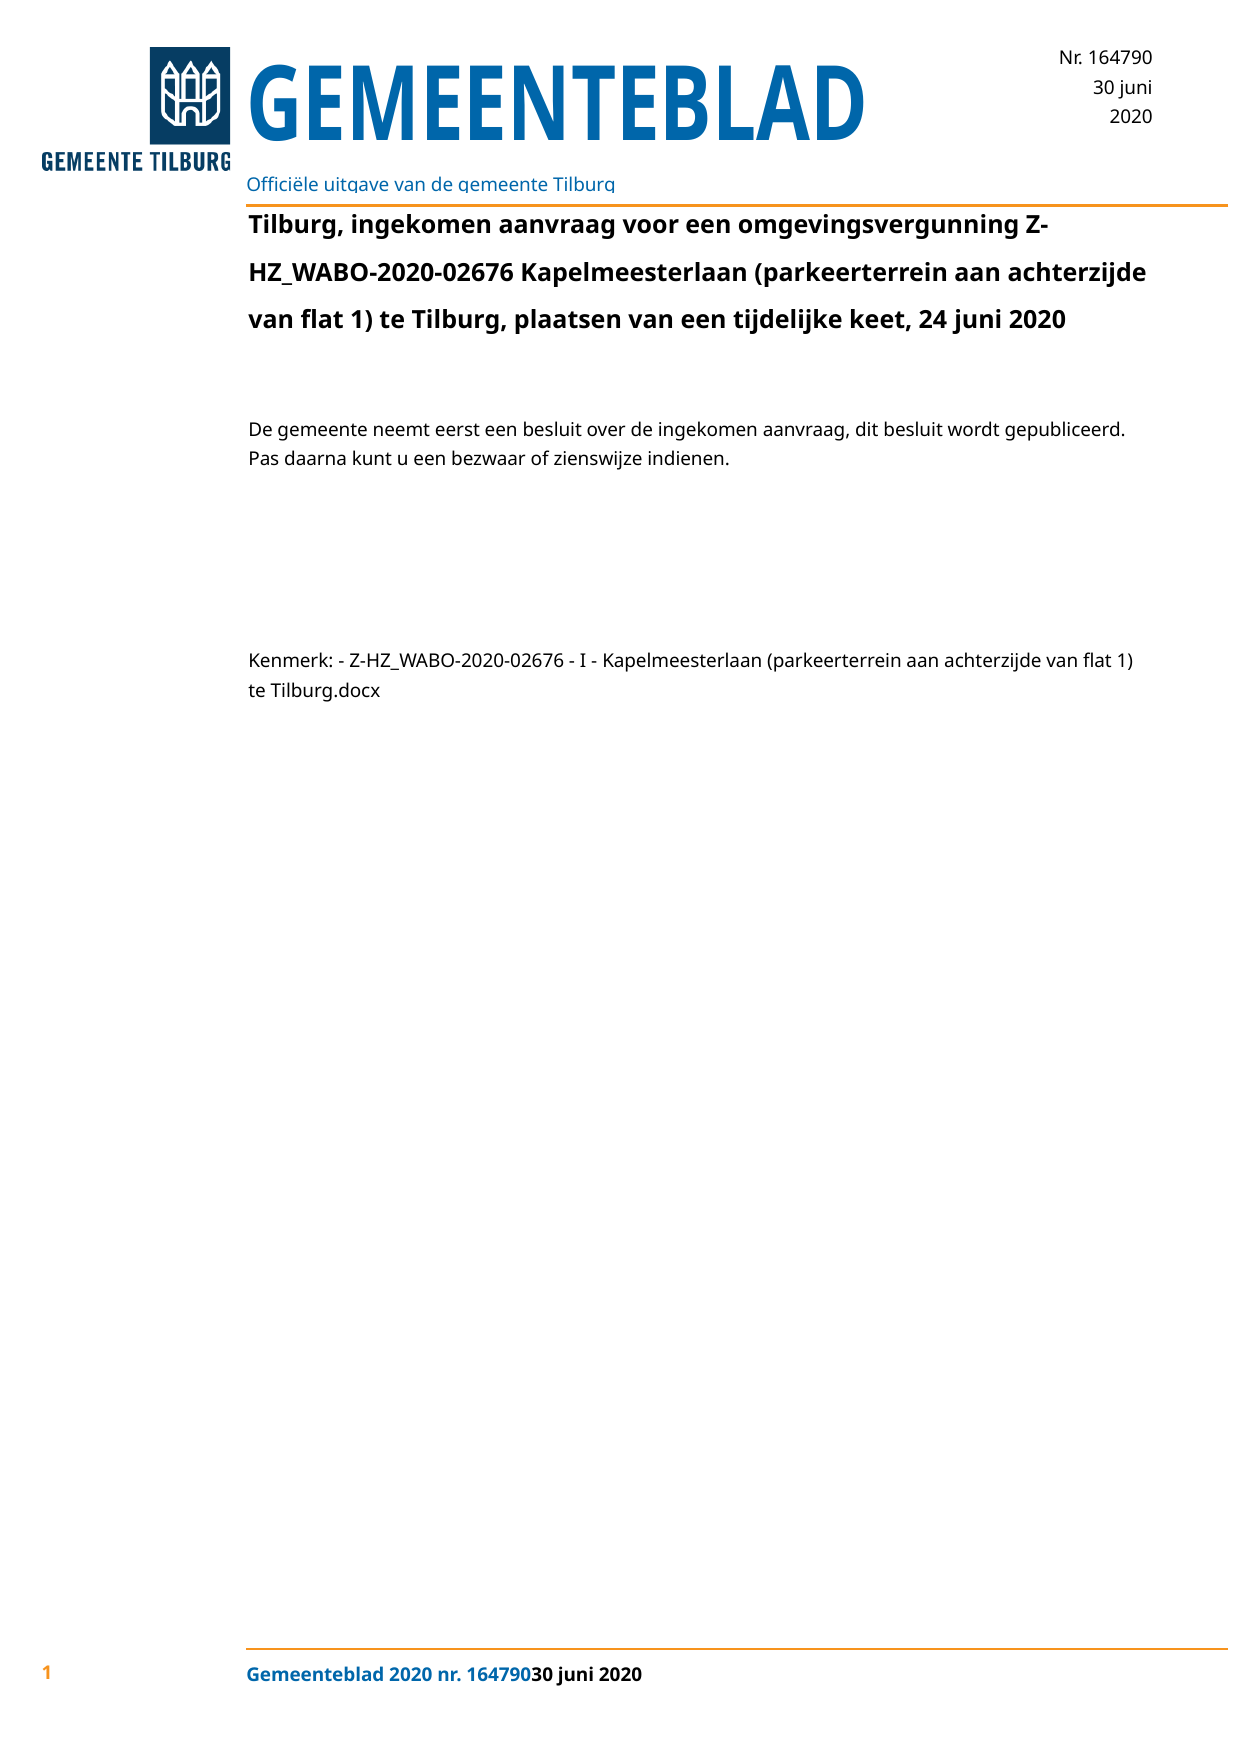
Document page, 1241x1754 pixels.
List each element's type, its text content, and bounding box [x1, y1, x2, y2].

text Tilburg, ingekomen aanvraag voor een omgevingsvergunning Z-HZ_WABO-2020-02676 Kapelmeesterlaan (parkeerterrein aan achterzijde van flat 1) te Tilburg, plaatsen van een tijdelijke keet, 24 juni 2020 [248, 207, 1152, 336]
picture [41, 47, 231, 172]
text Kenmerk: - Z-HZ_WABO-2020-02676 - I - Kapelmeesterlaan (parkeerterrein aan achterzijde van flat 1) te Tilburg.docx [248, 647, 1152, 702]
text De gemeente neemt eerst een besluit over de ingekomen aanvraag, dit besluit wordt gepubliceerd. Pas daarna kunt u een bezwaar of zienswijze indienen. [248, 416, 1152, 471]
